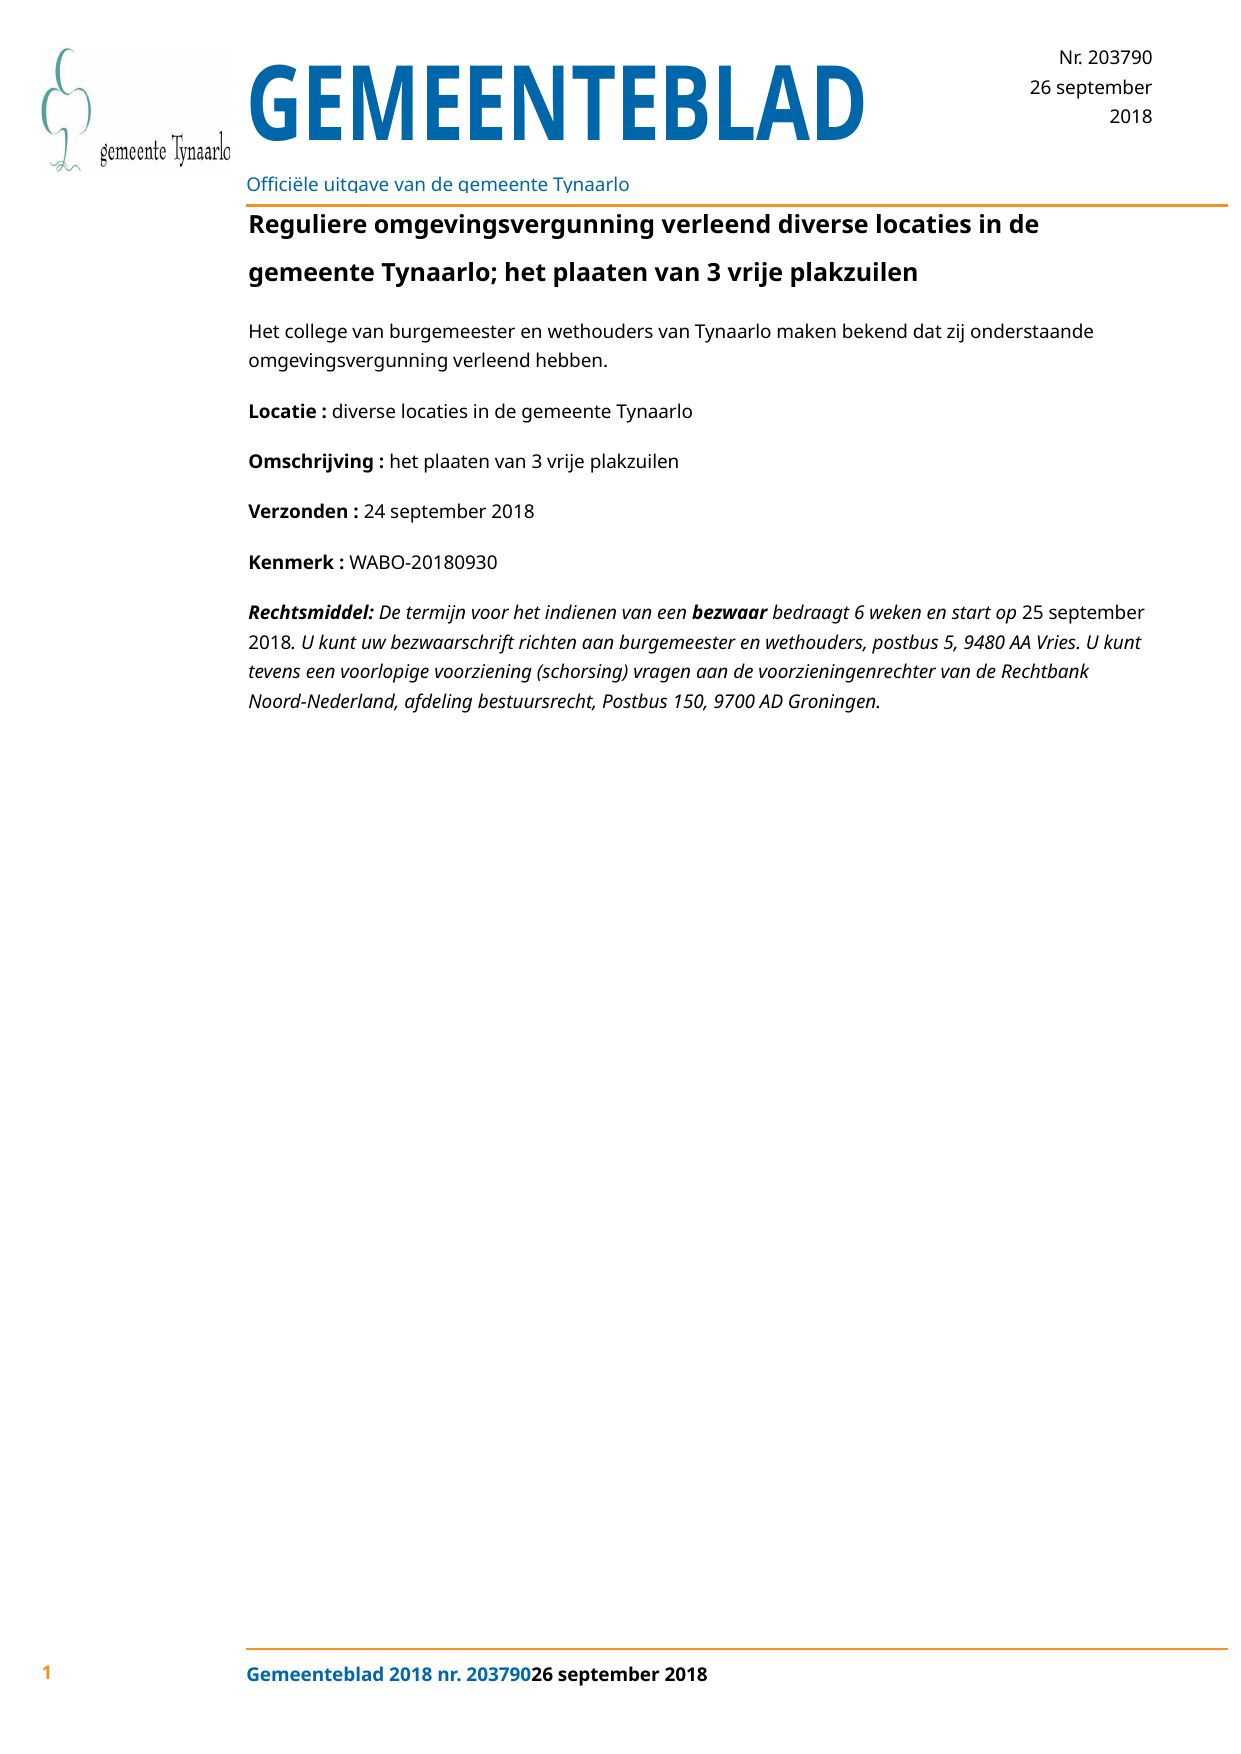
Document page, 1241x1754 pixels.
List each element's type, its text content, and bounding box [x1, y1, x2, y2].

picture [41, 47, 231, 172]
text Het college van burgemeester en wethouders van Tynaarlo maken bekend dat zij onderstaande omgevingsvergunning verleend hebben. [248, 318, 1152, 373]
text Kenmerk : WABO-20180930 [248, 549, 1152, 575]
text Omschrijving : het plaaten van 3 vrije plakzuilen [248, 448, 1152, 474]
text Locatie : diverse locaties in de gemeente Tynaarlo [248, 398, 1152, 424]
text Verzonden : 24 september 2018 [248, 499, 1152, 524]
text Reguliere omgevingsvergunning verleend diverse locaties in de gemeente Tynaarlo; het plaaten van 3 vrije plakzuilen [248, 207, 1152, 288]
text Rechtsmiddel: De termijn voor het indienen van een bezwaar bedraagt 6 weken en start op 25 september 2018. U kunt uw bezwaarschrift richten aan burgemeester en wethouders, postbus 5, 9480 AA Vries. U kunt tevens een voorlopige voorziening (schorsing) vragen aan de voorzieningenrechter van de Rechtbank Noord-Nederland, afdeling bestuursrecht, Postbus 150, 9700 AD Groningen. [248, 599, 1152, 714]
